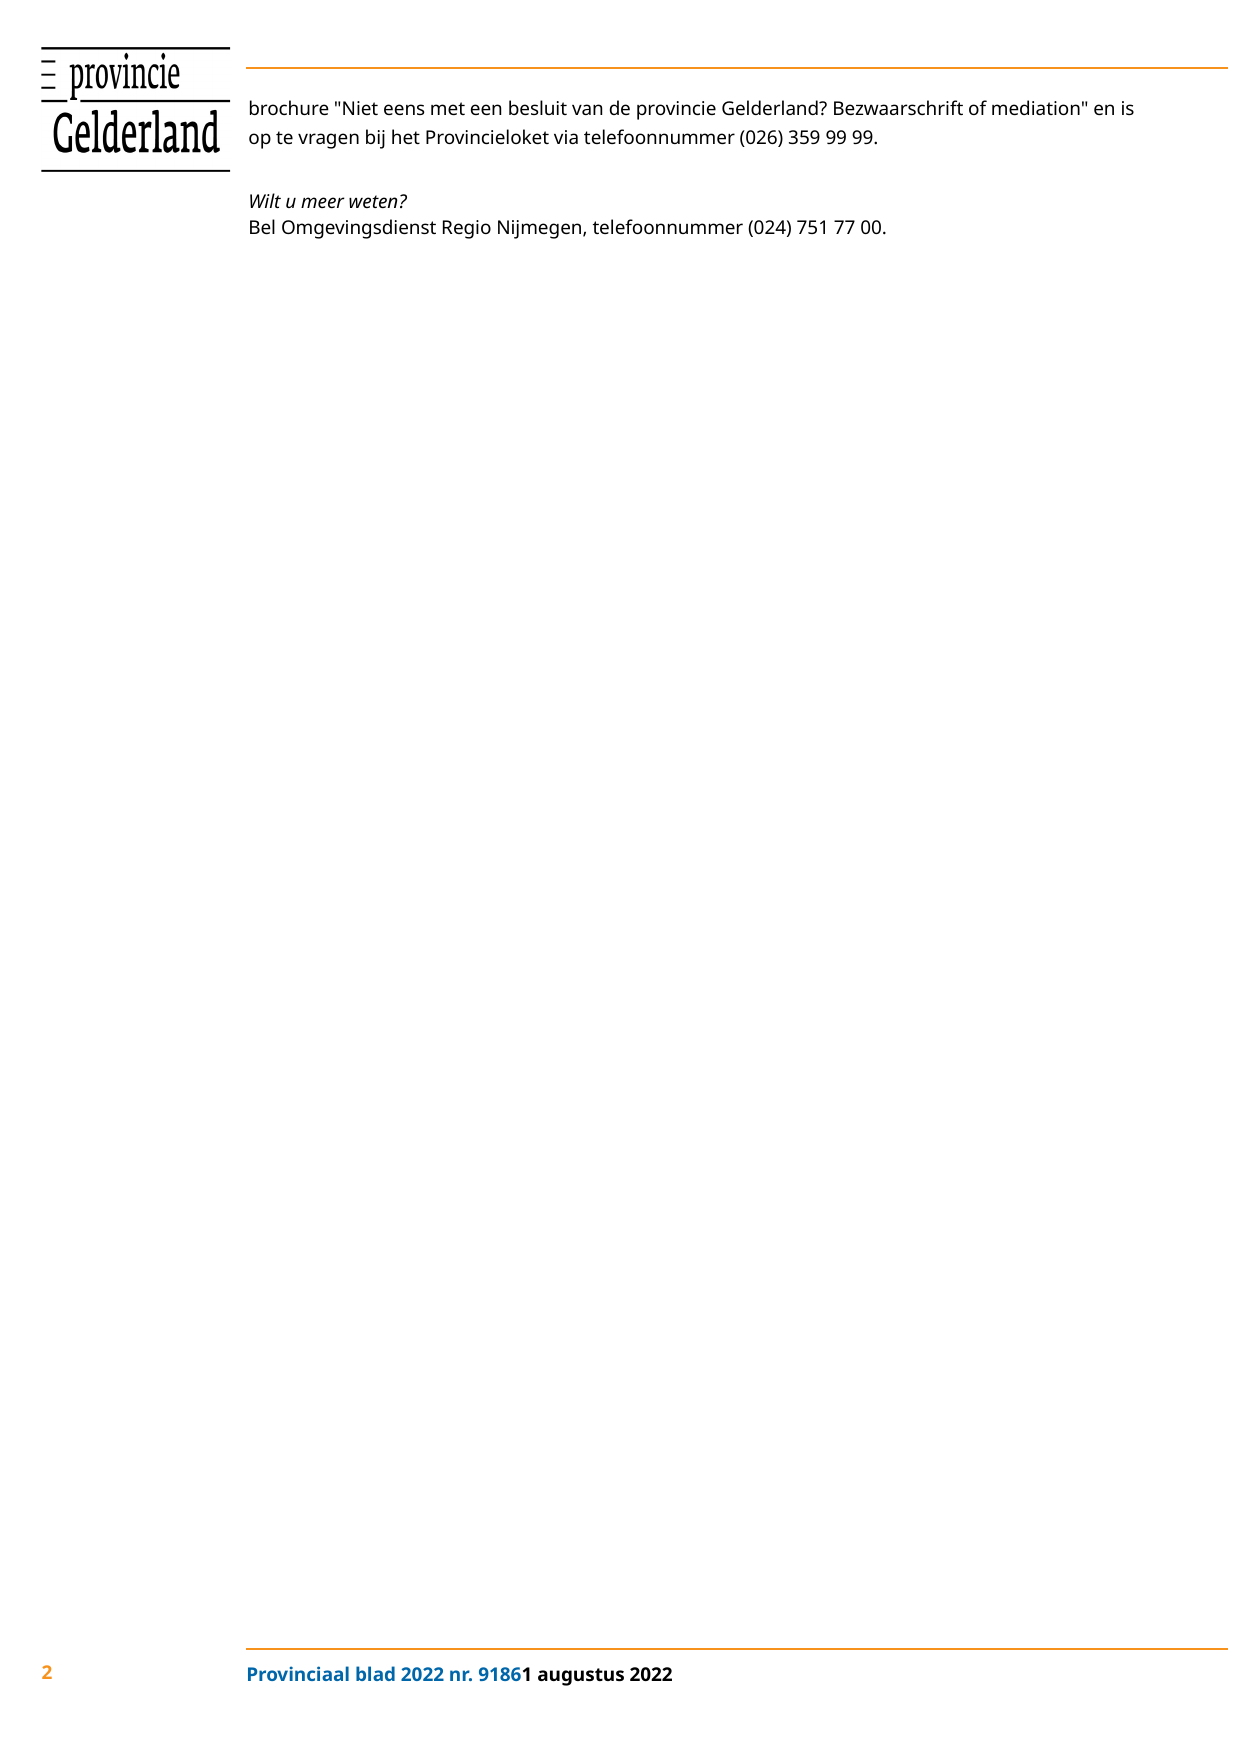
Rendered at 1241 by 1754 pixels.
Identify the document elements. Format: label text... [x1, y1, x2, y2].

text Wilt u meer weten? [248, 188, 1152, 214]
picture [41, 47, 231, 172]
text Bel Omgevingsdienst Regio Nijmegen, telefoonnummer (024) 751 77 00. [248, 214, 1152, 240]
text brochure "Niet eens met een besluit van de provincie Gelderland? Bezwaarschrift of mediation" en is op te vragen bij het Provincieloket via telefoonnummer (026) 359 99 99. [248, 95, 1152, 150]
